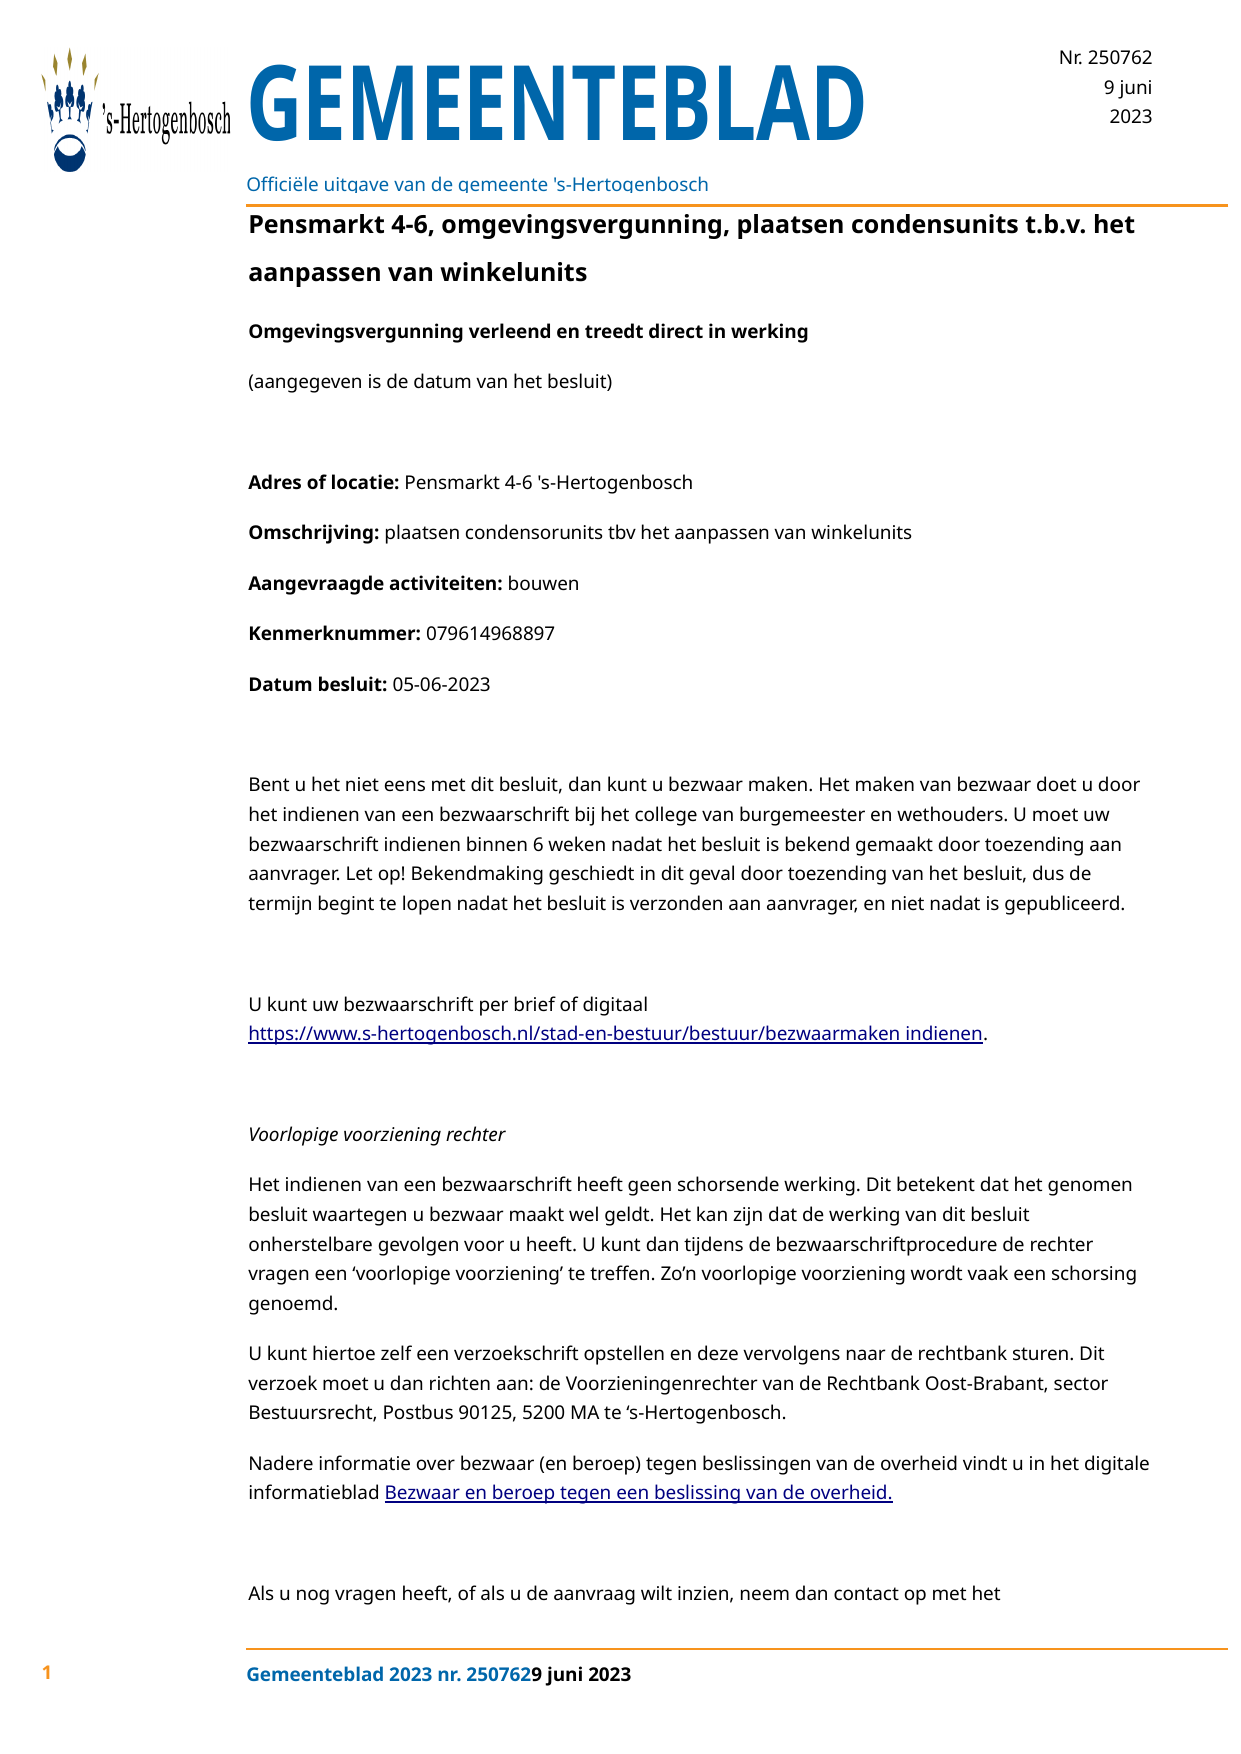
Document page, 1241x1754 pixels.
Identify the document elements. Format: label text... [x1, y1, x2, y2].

text Als u nog vragen heeft, of als u de aanvraag wilt inzien, neem dan contact op met het [248, 1580, 1152, 1606]
text Het indienen van een bezwaarschrift heeft geen schorsende werking. Dit betekent dat het genomen besluit waartegen u bezwaar maakt wel geldt. Het kan zijn dat de werking van dit besluit onherstelbare gevolgen voor u heeft. U kunt dan tijdens de bezwaarschriftprocedure de rechter vragen een ‘voorlopige voorziening’ te treffen. Zo’n voorlopige voorziening wordt vaak een schorsing genoemd. [248, 1172, 1152, 1316]
text Voorlopige voorziening rechter [248, 1121, 1152, 1147]
text Aangevraagde activiteiten: bouwen [248, 570, 1152, 596]
text Adres of locatie: Pensmarkt 4-6 's-Hertogenbosch [248, 469, 1152, 495]
text Nadere informatie over bezwaar (en beroep) tegen beslissingen van de overheid vindt u in het digitale informatieblad Bezwaar en beroep tegen een beslissing van de overheid. [248, 1450, 1152, 1505]
text Omschrijving: plaatsen condensorunits tbv het aanpassen van winkelunits [248, 519, 1152, 545]
text Bent u het niet eens met dit besluit, dan kunt u bezwaar maken. Het maken van bezwaar doet u door het indienen van een bezwaarschrift bij het college van burgemeester en wethouders. U moet uw bezwaarschrift indienen binnen 6 weken nadat het besluit is bekend gemaakt door toezending aan aanvrager. Let op! Bekendmaking geschiedt in dit geval door toezending van het besluit, dus de termijn begint te lopen nadat het besluit is verzonden aan aanvrager, en niet nadat is gepubliceerd. [248, 772, 1152, 916]
text Kenmerknummer: 079614968897 [248, 620, 1152, 646]
text (aangegeven is de datum van het besluit) [248, 368, 1152, 394]
text U kunt hiertoe zelf een verzoekschrift opstellen en deze vervolgens naar de rechtbank sturen. Dit verzoek moet u dan richten aan: de Voorzieningenrechter van de Rechtbank Oost-Brabant, sector Bestuursrecht, Postbus 90125, 5200 MA te ‘s-Hertogenbosch. [248, 1340, 1152, 1425]
text Datum besluit: 05-06-2023 [248, 671, 1152, 697]
text U kunt uw bezwaarschrift per brief of digitaal https://www.s-hertogenbosch.nl/stad-en-bestuur/bestuur/bezwaarmaken indienen. [248, 991, 1152, 1046]
picture [41, 47, 231, 172]
text Omgevingsvergunning verleend en treedt direct in werking [248, 318, 1152, 344]
text Pensmarkt 4-6, omgevingsvergunning, plaatsen condensunits t.b.v. het aanpassen van winkelunits [248, 207, 1152, 288]
